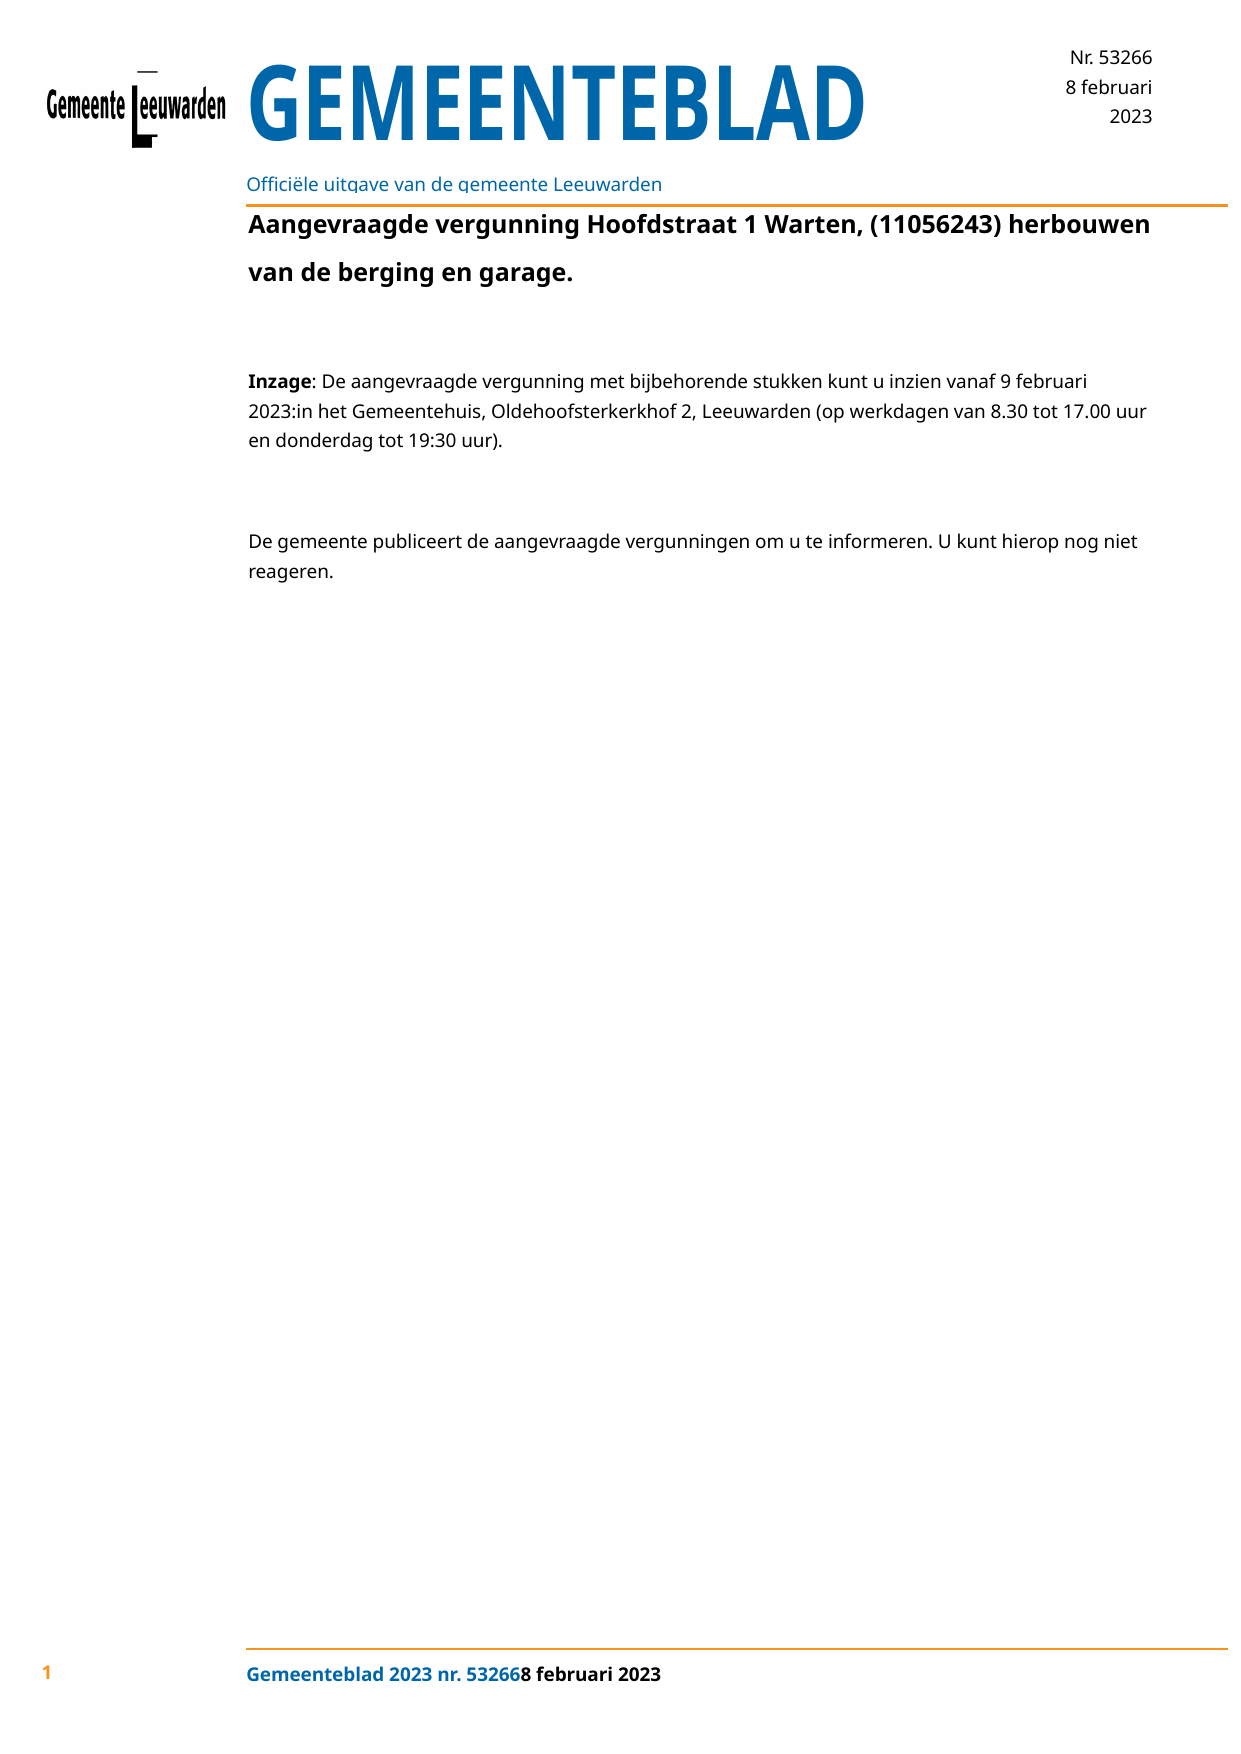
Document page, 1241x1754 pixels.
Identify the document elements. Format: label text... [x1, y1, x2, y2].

text Inzage: De aangevraagde vergunning met bijbehorende stukken kunt u inzien vanaf 9 februari 2023:in het Gemeentehuis, Oldehoofsterkerkhof 2, Leeuwarden (op werkdagen van 8.30 tot 17.00 uur en donderdag tot 19:30 uur). [248, 368, 1152, 453]
picture [41, 47, 231, 172]
text Aangevraagde vergunning Hoofdstraat 1 Warten, (11056243) herbouwen van de berging en garage. [248, 207, 1152, 288]
text De gemeente publiceert de aangevraagde vergunningen om u te informeren. U kunt hierop nog niet reageren. [248, 528, 1152, 584]
